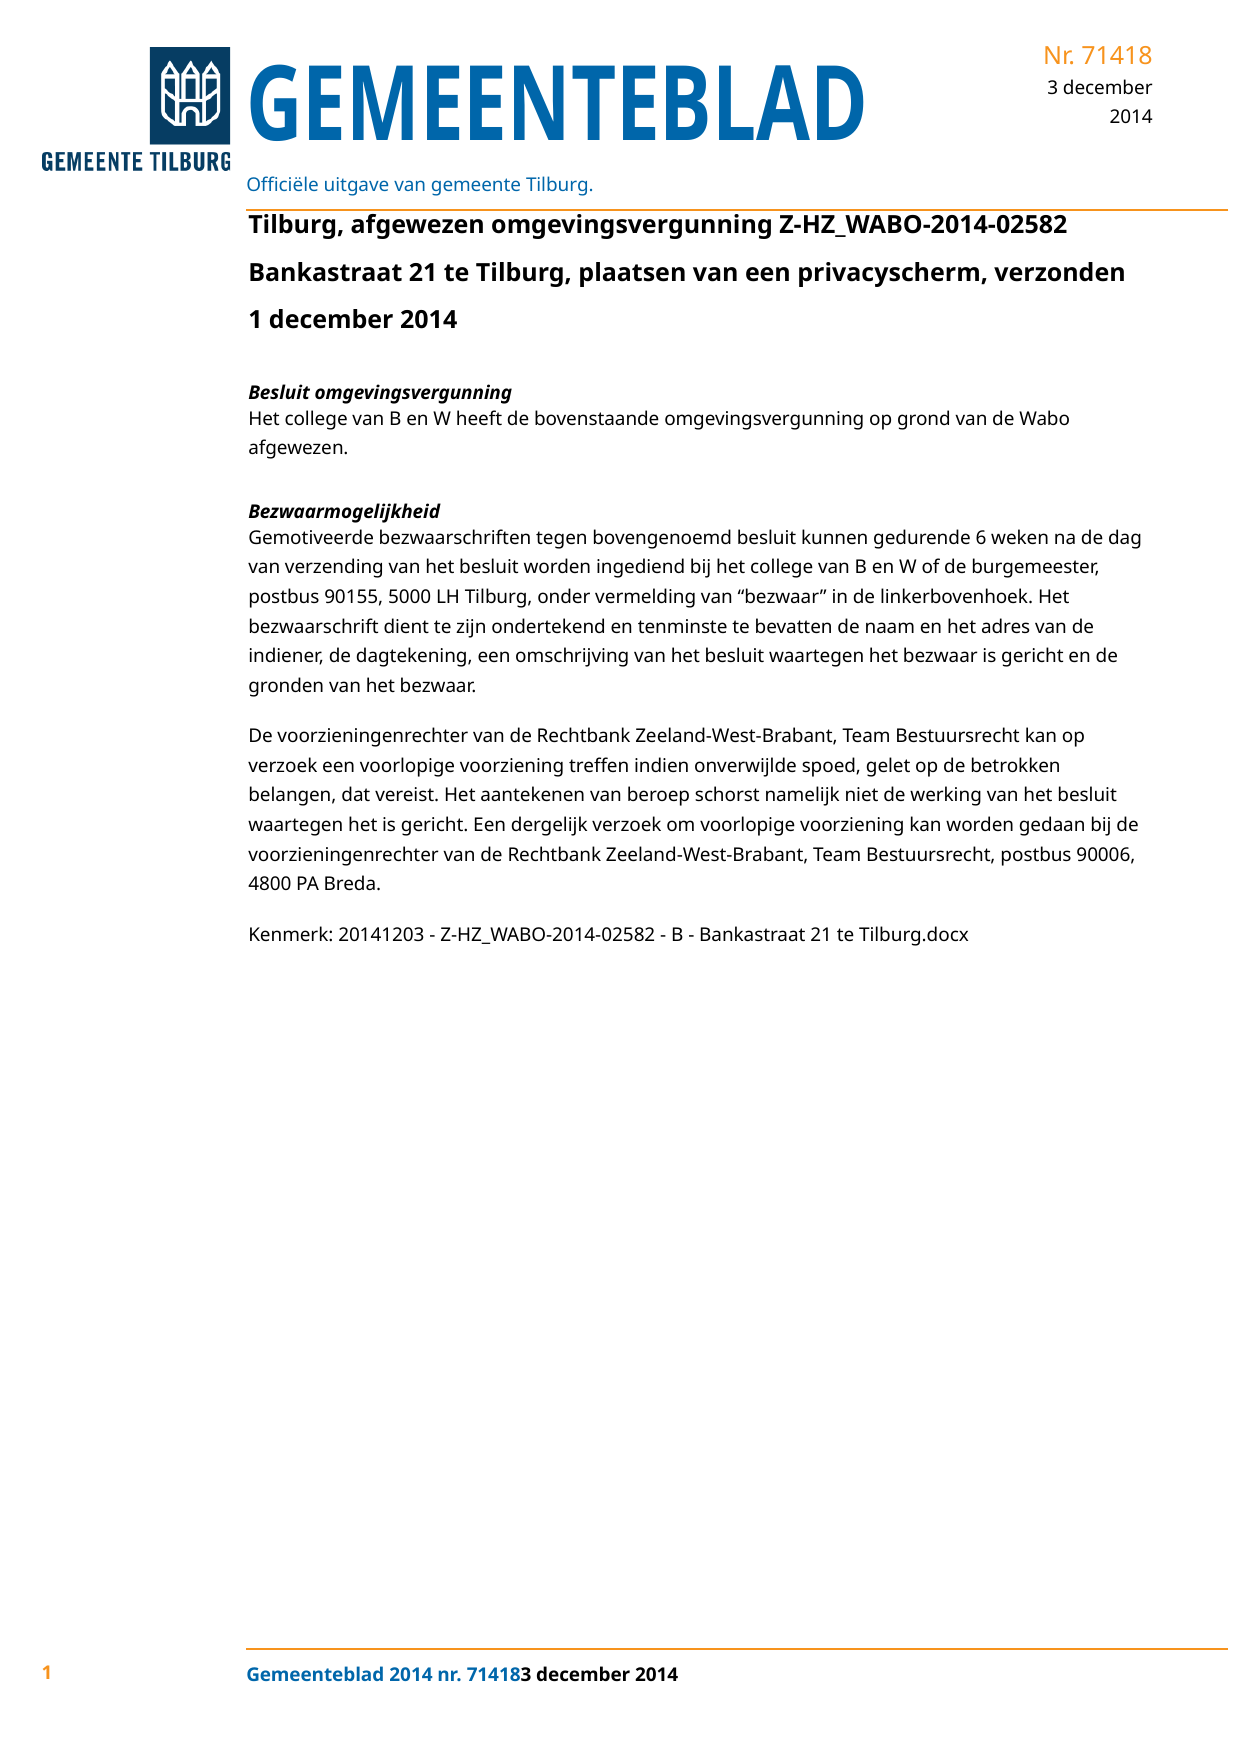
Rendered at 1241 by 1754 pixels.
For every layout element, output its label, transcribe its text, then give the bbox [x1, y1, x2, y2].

text De voorzieningenrechter van de Rechtbank Zeeland-West-Brabant, Team Bestuursrecht kan op verzoek een voorlopige voorziening treffen indien onverwijlde spoed, gelet op de betrokken belangen, dat vereist. Het aantekenen van beroep schorst namelijk niet de werking van het besluit waartegen het is gericht. Een dergelijk verzoek om voorlopige voorziening kan worden gedaan bij de voorzieningenrechter van de Rechtbank Zeeland-West-Brabant, Team Bestuursrecht, postbus 90006, 4800 PA Breda. [248, 722, 1152, 896]
text Het college van B en W heeft de bovenstaande omgevingsvergunning op grond van de Wabo afgewezen. [248, 405, 1152, 460]
text Kenmerk: 20141203 - Z-HZ_WABO-2014-02582 - B - Bankastraat 21 te Tilburg.docx [248, 921, 1152, 946]
text Besluit omgevingsvergunning [248, 379, 1152, 405]
picture [41, 47, 231, 172]
text Tilburg, afgewezen omgevingsvergunning Z-HZ_WABO-2014-02582 Bankastraat 21 te Tilburg, plaatsen van een privacyscherm, verzonden 1 december 2014 [248, 211, 1152, 336]
text Gemotiveerde bezwaarschriften tegen bovengenoemd besluit kunnen gedurende 6 weken na de dag van verzending van het besluit worden ingediend bij het college van B en W of de burgemeester, postbus 90155, 5000 LH Tilburg, onder vermelding van “bezwaar” in de linkerbovenhoek. Het bezwaarschrift dient te zijn ondertekend en tenminste te bevatten de naam en het adres van de indiener, de dagtekening, een omschrijving van het besluit waartegen het bezwaar is gericht en de gronden van het bezwaar. [248, 524, 1152, 698]
text Bezwaarmogelijkheid [248, 498, 1152, 524]
